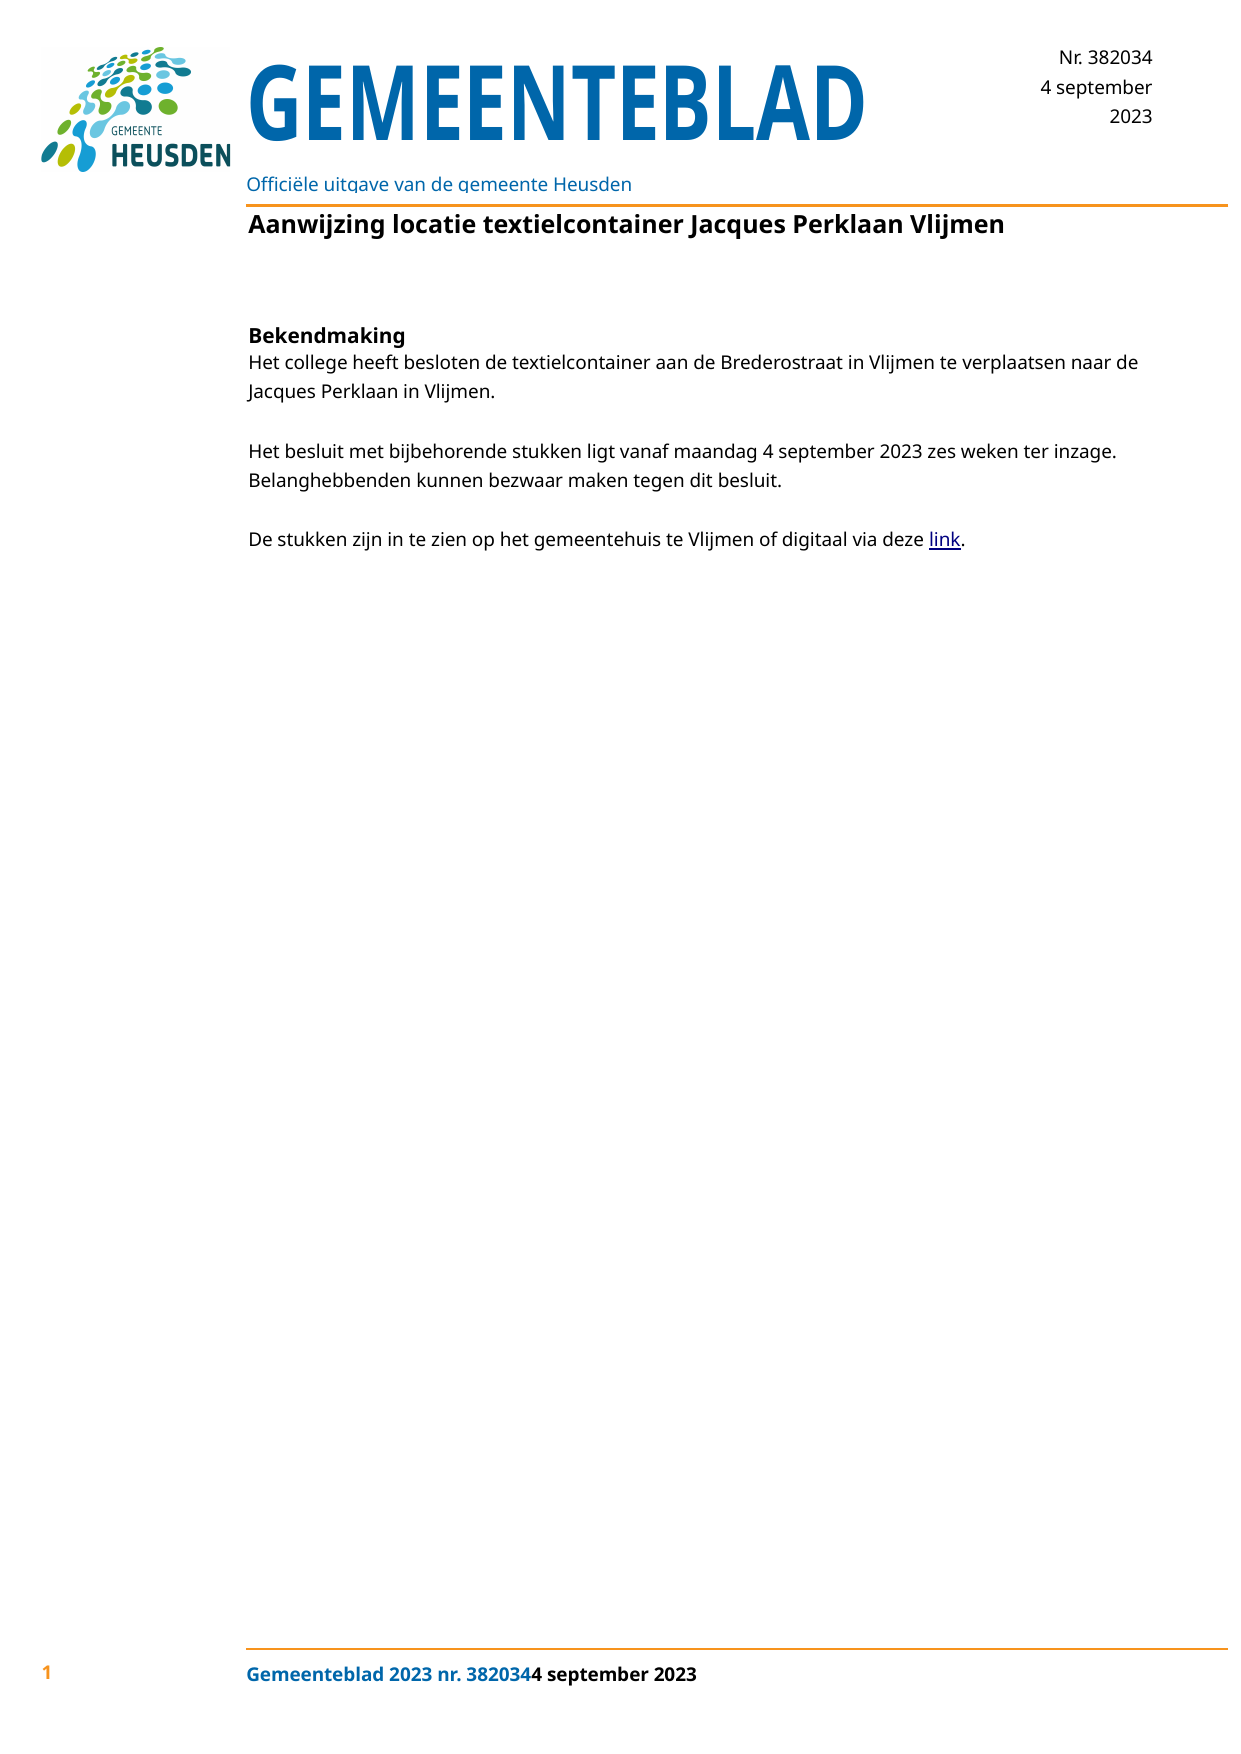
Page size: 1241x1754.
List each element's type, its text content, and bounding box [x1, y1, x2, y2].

picture [41, 47, 231, 172]
text Het college heeft besloten de textielcontainer aan de Brederostraat in Vlijmen te verplaatsen naar de Jacques Perklaan in Vlijmen. [248, 349, 1152, 404]
text Bekendmaking [248, 321, 1152, 349]
text Aanwijzing locatie textielcontainer Jacques Perklaan Vlijmen [248, 207, 1152, 241]
text De stukken zijn in te zien op het gemeentehuis te Vlijmen of digitaal via deze link. [248, 527, 1152, 552]
text Het besluit met bijbehorende stukken ligt vanaf maandag 4 september 2023 zes weken ter inzage. Belanghebbenden kunnen bezwaar maken tegen dit besluit. [248, 438, 1152, 493]
